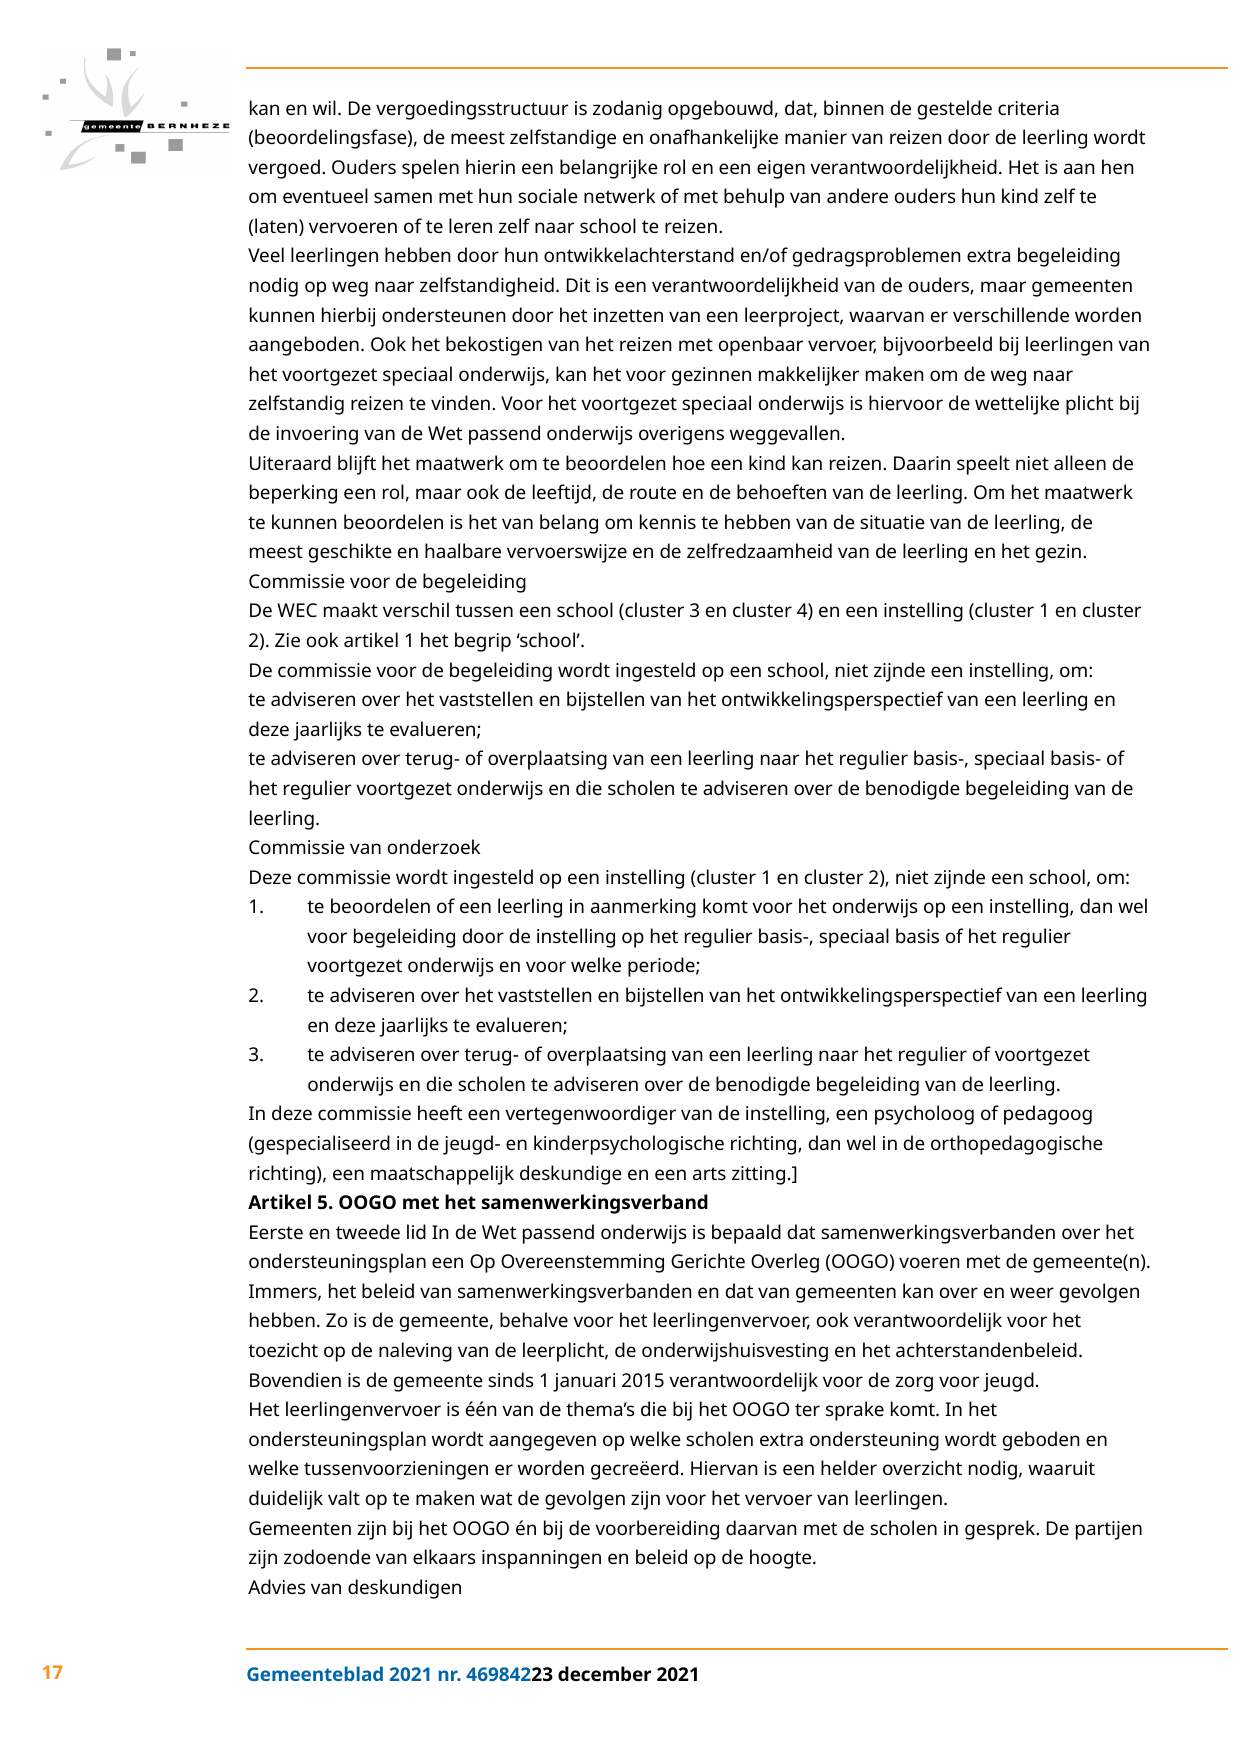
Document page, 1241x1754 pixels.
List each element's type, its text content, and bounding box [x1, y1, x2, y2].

picture [41, 47, 231, 172]
text Commissie van onderzoek [248, 834, 1152, 860]
text De WEC maakt verschil tussen een school (cluster 3 en cluster 4) en een instelling (cluster 1 en cluster 2). Zie ook artikel 1 het begrip ‘school’. [248, 598, 1152, 653]
text De commissie voor de begeleiding wordt ingesteld op een school, niet zijnde een instelling, om: [248, 657, 1152, 683]
text Eerste en tweede lid In de Wet passend onderwijs is bepaald dat samenwerkingsverbanden over het ondersteuningsplan een Op Overeenstemming Gerichte Overleg (OOGO) voeren met de gemeente(n). Immers, het beleid van samenwerkingsverbanden en dat van gemeenten kan over en weer gevolgen hebben. Zo is de gemeente, behalve voor het leerlingenvervoer, ook verantwoordelijk voor het toezicht op de naleving van de leerplicht, de onderwijshuisvesting en het achterstandenbeleid. Bovendien is de gemeente sinds 1 januari 2015 verantwoordelijk voor de zorg voor jeugd. [248, 1219, 1152, 1393]
text Uiteraard blijft het maatwerk om te beoordelen hoe een kind kan reizen. Daarin speelt niet alleen de [248, 450, 1152, 476]
text Advies van deskundigen [248, 1574, 1152, 1600]
text te adviseren over terug- of overplaatsing van een leerling naar het regulier basis-, speciaal basis- of het regulier voortgezet onderwijs en die scholen te adviseren over de benodigde begeleiding van de leerling. [248, 746, 1152, 831]
text In deze commissie heeft een vertegenwoordiger van de instelling, een psycholoog of pedagoog (gespecialiseerd in de jeugd- en kinderpsychologische richting, dan wel in de orthopedagogische richting), een maatschappelijk deskundige en een arts zitting.] [248, 1101, 1152, 1186]
text Deze commissie wordt ingesteld op een instelling (cluster 1 en cluster 2), niet zijnde een school, om: [248, 864, 1152, 890]
text Commissie voor de begeleiding [248, 568, 1152, 594]
text Veel leerlingen hebben door hun ontwikkelachterstand en/of gedragsproblemen extra begeleiding nodig op weg naar zelfstandigheid. Dit is een verantwoordelijkheid van de ouders, maar gemeenten kunnen hierbij ondersteunen door het inzetten van een leerproject, waarvan er verschillende worden aangeboden. Ook het bekostigen van het reizen met openbaar vervoer, bijvoorbeeld bij leerlingen van het voortgezet speciaal onderwijs, kan het voor gezinnen makkelijker maken om de weg naar zelfstandig reizen te vinden. Voor het voortgezet speciaal onderwijs is hiervoor de wettelijke plicht bij de invoering van de Wet passend onderwijs overigens weggevallen. [248, 243, 1152, 446]
text te adviseren over het vaststellen en bijstellen van het ontwikkelingsperspectief van een leerling en deze jaarlijks te evalueren; [248, 686, 1152, 742]
text Het leerlingenvervoer is één van de thema’s die bij het OOGO ter sprake komt. In het ondersteuningsplan wordt aangegeven op welke scholen extra ondersteuning wordt geboden en welke tussenvoorzieningen er worden gecreëerd. Hiervan is een helder overzicht nodig, waaruit duidelijk valt op te maken wat de gevolgen zijn voor het vervoer van leerlingen. [248, 1396, 1152, 1511]
list te adviseren over terug- of overplaatsing van een leerling naar het regulier of voortgezet onderwijs en die scholen te adviseren over de benodigde begeleiding van de leerling. [248, 1041, 1152, 1097]
text beperking een rol, maar ook de leeftijd, de route en de behoeften van de leerling. Om het maatwerk te kunnen beoordelen is het van belang om kennis te hebben van de situatie van de leerling, de meest geschikte en haalbare vervoerswijze en de zelfredzaamheid van de leerling en het gezin. [248, 479, 1152, 564]
list te beoordelen of een leerling in aanmerking komt voor het onderwijs op een instelling, dan wel voor begeleiding door de instelling op het regulier basis-, speciaal basis of het regulier voortgezet onderwijs en voor welke periode; [248, 893, 1152, 978]
text Gemeenten zijn bij het OOGO én bij de voorbereiding daarvan met de scholen in gesprek. De partijen zijn zodoende van elkaars inspanningen en beleid op de hoogte. [248, 1515, 1152, 1570]
text Artikel 5. OOGO met het samenwerkingsverband [248, 1189, 1152, 1215]
text kan en wil. De vergoedingsstructuur is zodanig opgebouwd, dat, binnen de gestelde criteria (beoordelingsfase), de meest zelfstandige en onafhankelijke manier van reizen door de leerling wordt vergoed. Ouders spelen hierin een belangrijke rol en een eigen verantwoordelijkheid. Het is aan hen om eventueel samen met hun sociale netwerk of met behulp van andere ouders hun kind zelf te (laten) vervoeren of te leren zelf naar school te reizen. [248, 95, 1152, 239]
list te adviseren over het vaststellen en bijstellen van het ontwikkelingsperspectief van een leerling en deze jaarlijks te evalueren; [248, 982, 1152, 1038]
